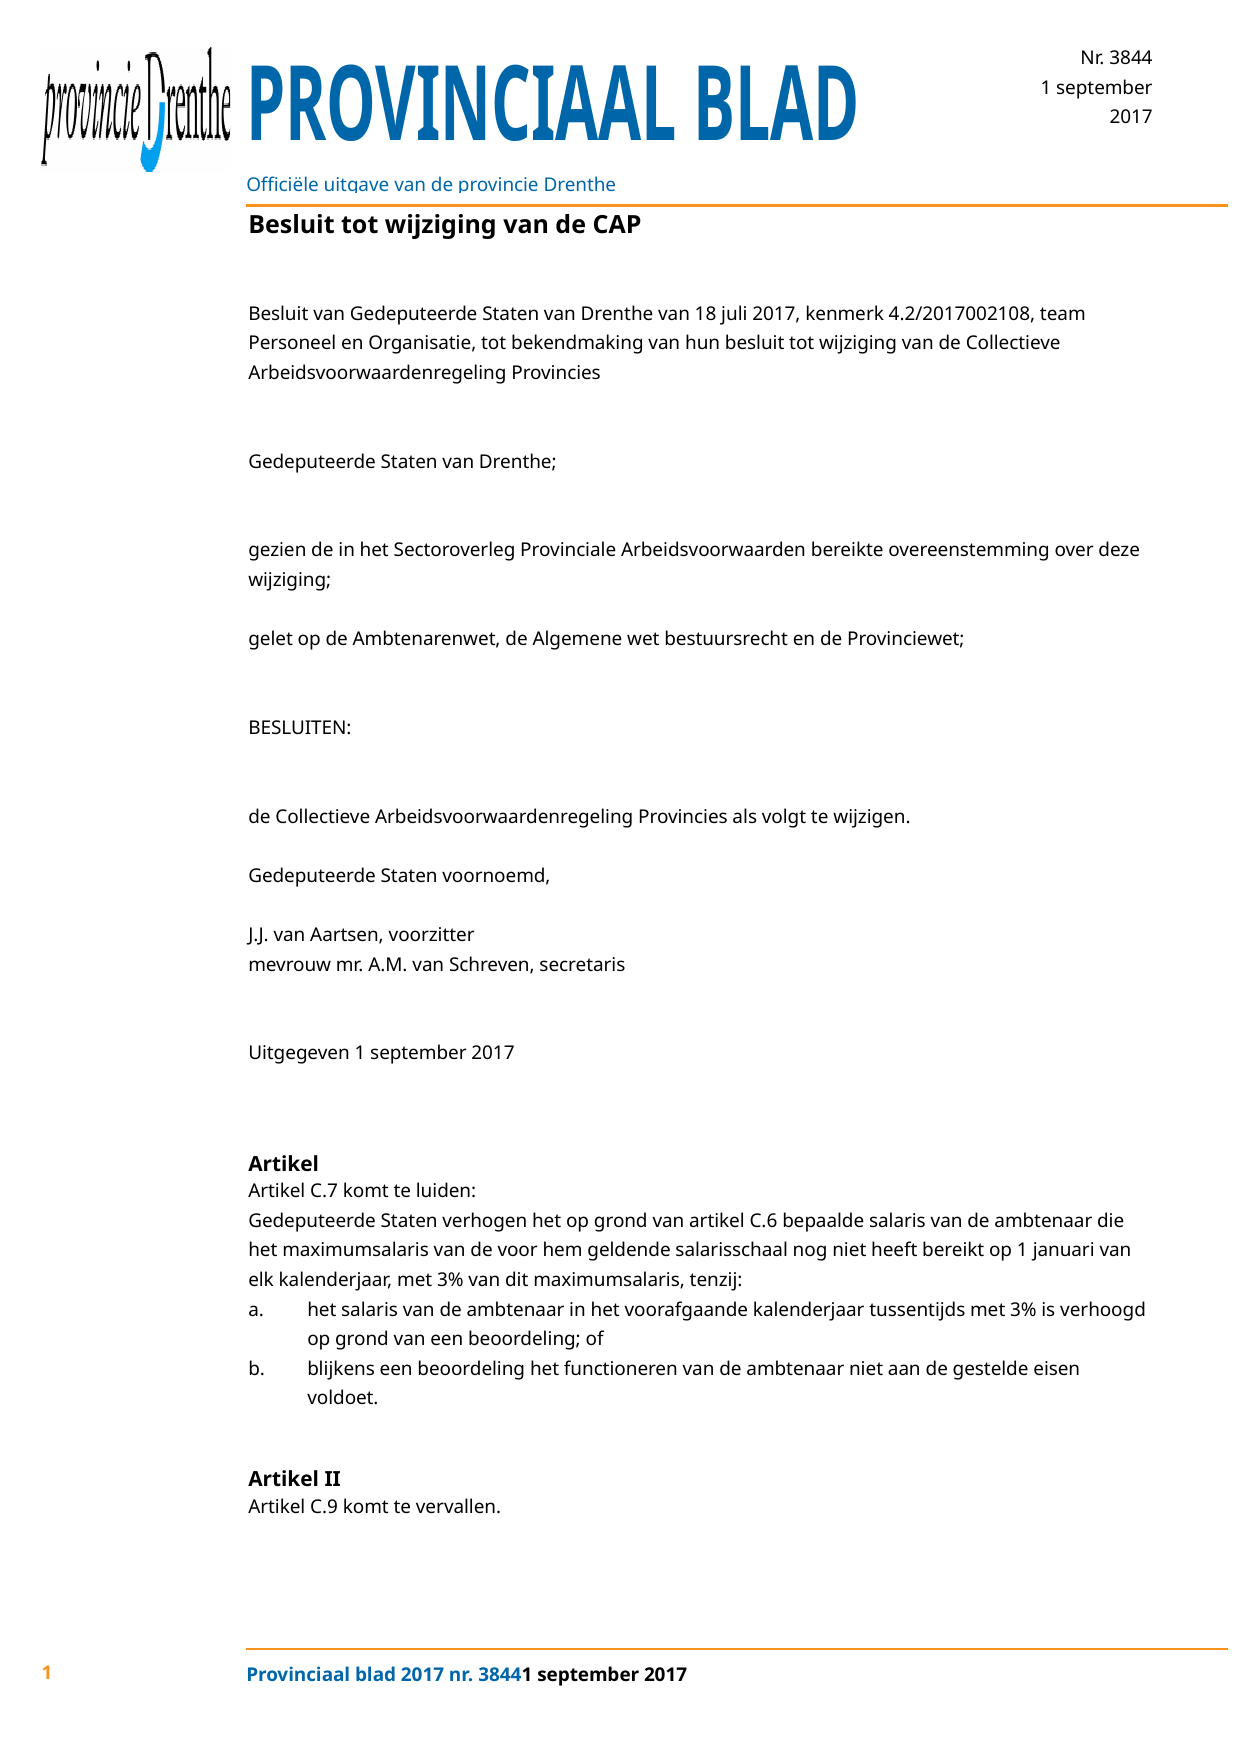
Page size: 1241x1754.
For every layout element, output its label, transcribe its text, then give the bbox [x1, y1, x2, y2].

text Gedeputeerde Staten voornoemd, [248, 862, 1152, 888]
list blijkens een beoordeling het functioneren van de ambtenaar niet aan de gestelde eisen voldoet. [248, 1355, 1152, 1410]
text Gedeputeerde Staten verhogen het op grond van artikel C.6 bepaalde salaris van de ambtenaar die het maximumsalaris van de voor hem geldende salarisschaal nog niet heeft bereikt op 1 januari van elk kalenderjaar, met 3% van dit maximumsalaris, tenzij: [248, 1207, 1152, 1292]
text Artikel II [248, 1464, 1152, 1493]
text BESLUITEN: [248, 714, 1152, 740]
text Besluit van Gedeputeerde Staten van Drenthe van 18 juli 2017, kenmerk 4.2/2017002108, team Personeel en Organisatie, tot bekendmaking van hun besluit tot wijziging van de Collectieve Arbeidsvoorwaardenregeling Provincies [248, 300, 1152, 385]
text Artikel [248, 1149, 1152, 1177]
text Uitgegeven 1 september 2017 [248, 1039, 1152, 1065]
text Artikel C.9 komt te vervallen. [248, 1493, 1152, 1519]
text de Collectieve Arbeidsvoorwaardenregeling Provincies als volgt te wijzigen. [248, 803, 1152, 828]
text Besluit tot wijziging van de CAP [248, 207, 1152, 241]
text gelet op de Ambtenarenwet, de Algemene wet bestuursrecht en de Provinciewet; [248, 625, 1152, 651]
text J.J. van Aartsen, voorzitter [248, 921, 1152, 947]
list het salaris van de ambtenaar in het voorafgaande kalenderjaar tussentijds met 3% is verhoogd op grond van een beoordeling; of [248, 1296, 1152, 1351]
text Gedeputeerde Staten van Drenthe; [248, 448, 1152, 473]
text Artikel C.7 komt te luiden: [248, 1177, 1152, 1203]
text gezien de in het Sectoroverleg Provinciale Arbeidsvoorwaarden bereikte overeenstemming over deze wijziging; [248, 537, 1152, 592]
picture [41, 47, 231, 172]
text mevrouw mr. A.M. van Schreven, secretaris [248, 951, 1152, 976]
